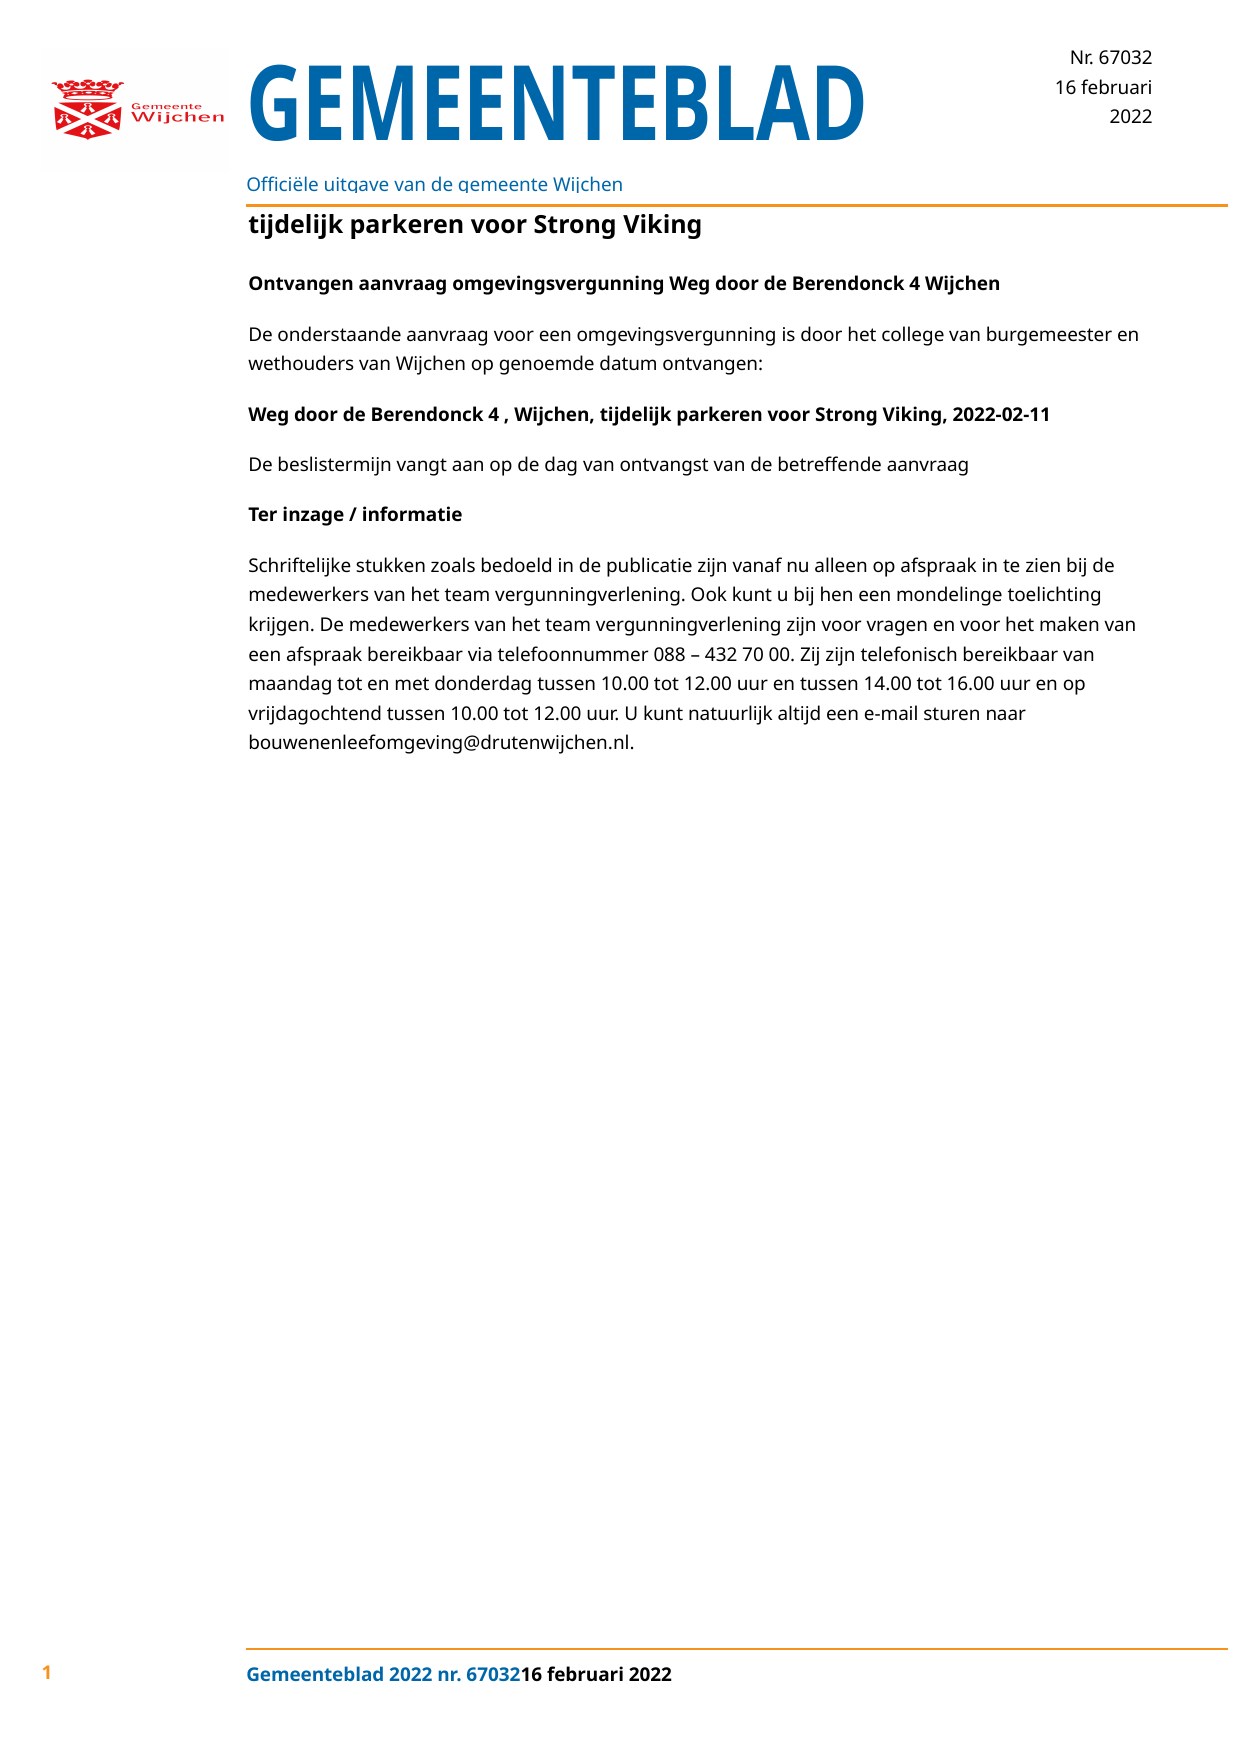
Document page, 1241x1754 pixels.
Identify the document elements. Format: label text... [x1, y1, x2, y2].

text tijdelijk parkeren voor Strong Viking [248, 207, 1152, 241]
text Ter inzage / informatie [248, 502, 1152, 527]
text De onderstaande aanvraag voor een omgevingsvergunning is door het college van burgemeester en wethouders van Wijchen op genoemde datum ontvangen: [248, 321, 1152, 376]
text Ontvangen aanvraag omgevingsvergunning Weg door de Berendonck 4 Wijchen [248, 270, 1152, 296]
picture [41, 47, 231, 172]
text Weg door de Berendonck 4 , Wijchen, tijdelijk parkeren voor Strong Viking, 2022-02-11 [248, 401, 1152, 426]
text Schriftelijke stukken zoals bedoeld in de publicatie zijn vanaf nu alleen op afspraak in te zien bij de medewerkers van het team vergunningverlening. Ook kunt u bij hen een mondelinge toelichting krijgen. De medewerkers van het team vergunningverlening zijn voor vragen en voor het maken van een afspraak bereikbaar via telefoonnummer 088 – 432 70 00. Zij zijn telefonisch bereikbaar van maandag tot en met donderdag tussen 10.00 tot 12.00 uur en tussen 14.00 tot 16.00 uur en op vrijdagochtend tussen 10.00 tot 12.00 uur. U kunt natuurlijk altijd een e-mail sturen naar bouwenenleefomgeving@drutenwijchen.nl. [248, 552, 1152, 755]
text De beslistermijn vangt aan op de dag van ontvangst van de betreffende aanvraag [248, 451, 1152, 477]
